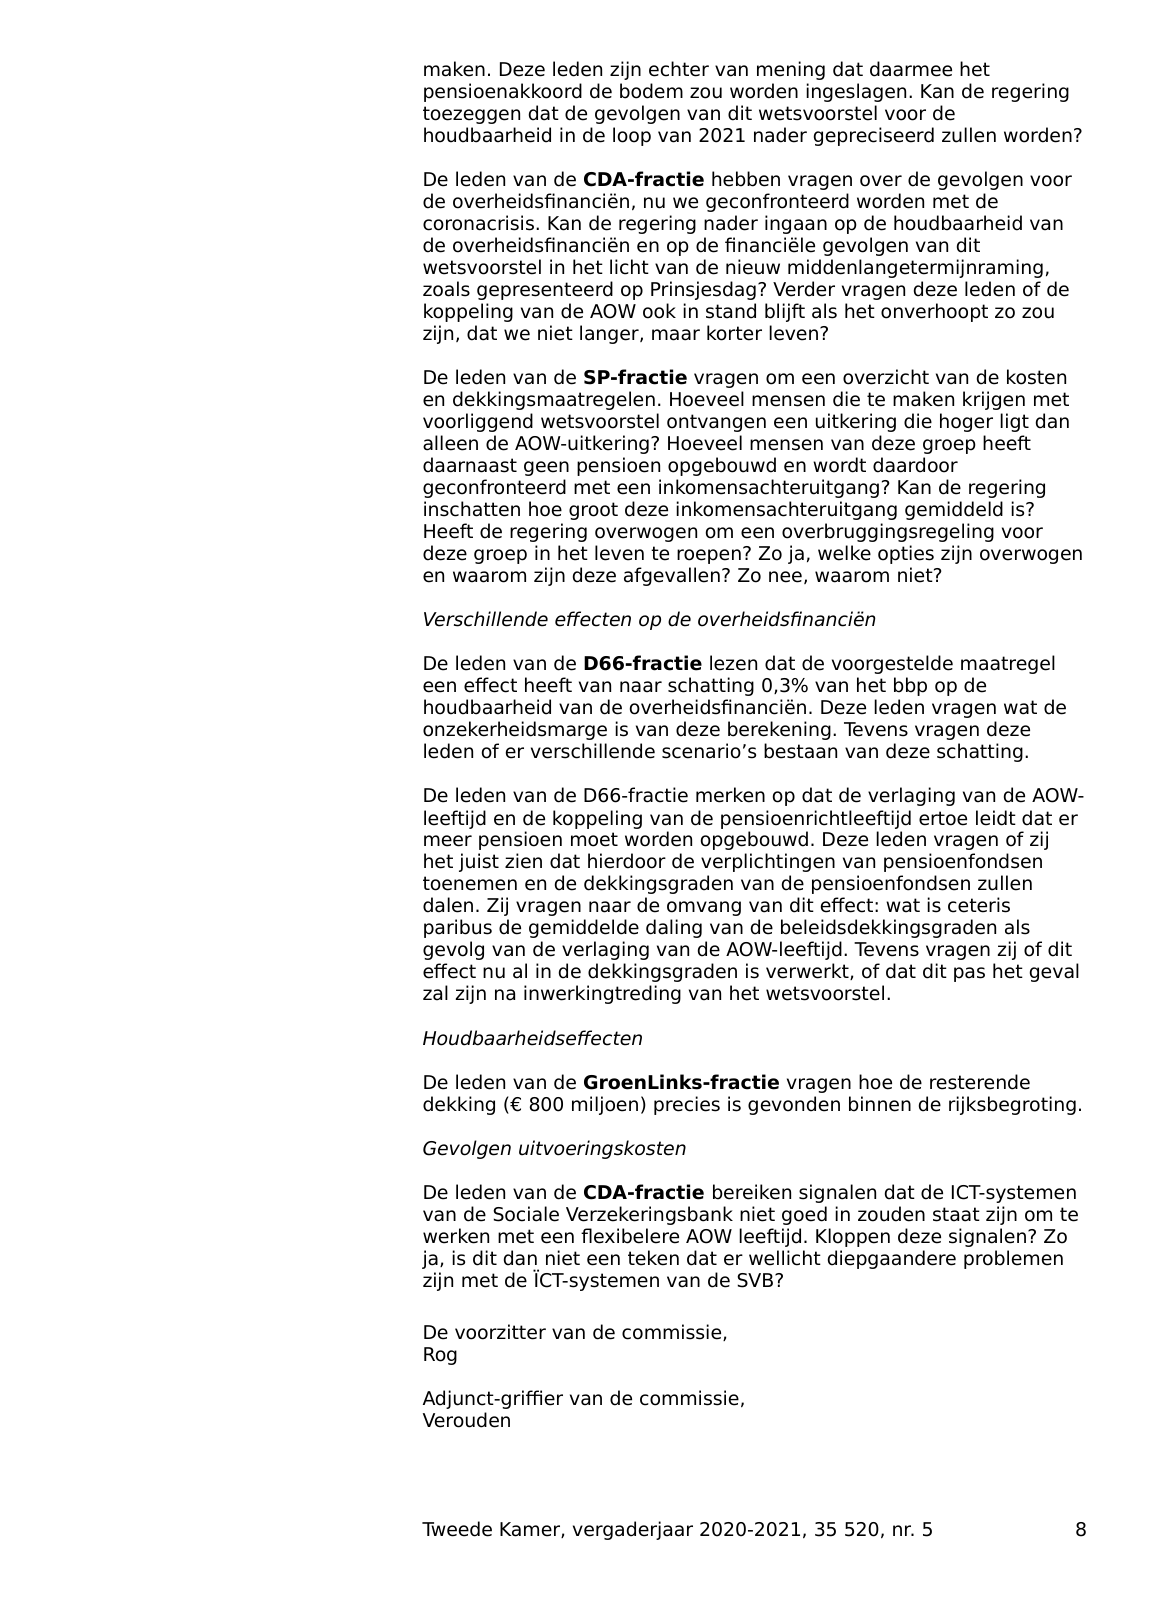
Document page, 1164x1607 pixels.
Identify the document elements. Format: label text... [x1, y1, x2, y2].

text maken. Deze leden zijn echter van mening dat daarmee het pensioenakkoord de bodem zou worden ingeslagen. Kan de regering toezeggen dat de gevolgen van dit wetsvoorstel voor de houdbaarheid in de loop van 2021 nader gepreciseerd zullen worden? [422, 59, 1087, 147]
text De leden van de SP-fractie vragen om een overzicht van de kosten en dekkingsmaatregelen. Hoeveel mensen die te maken krijgen met voorliggend wetsvoorstel ontvangen een uitkering die hoger ligt dan alleen de AOW-uitkering? Hoeveel mensen van deze groep heeft daarnaast geen pensioen opgebouwd en wordt daardoor geconfronteerd met een inkomensachteruitgang? Kan de regering inschatten hoe groot deze inkomensachteruitgang gemiddeld is? Heeft de regering overwogen om een overbruggingsregeling voor deze groep in het leven te roepen? Zo ja, welke opties zijn overwogen en waarom zijn deze afgevallen? Zo nee, waarom niet? [422, 367, 1087, 587]
subtitle Verschillende effecten op de overheidsfinanciën [422, 609, 1087, 631]
text De voorzitter van de commissie, Rog [422, 1322, 1087, 1366]
text De leden van de D66-fractie lezen dat de voorgestelde maatregel een effect heeft van naar schatting 0,3% van het bbp op de houdbaarheid van de overheidsfinanciën. Deze leden vragen wat de onzekerheidsmarge is van deze berekening. Tevens vragen deze leden of er verschillende scenario’s bestaan van deze schatting. [422, 653, 1087, 763]
text De leden van de CDA-fractie bereiken signalen dat de ICT-systemen van de Sociale Verzekeringsbank niet goed in zouden staat zijn om te werken met een flexibelere AOW leeftijd. Kloppen deze signalen? Zo ja, is dit dan niet een teken dat er wellicht diepgaandere problemen zijn met de ÏCT-systemen van de SVB? [422, 1182, 1087, 1292]
subtitle Houdbaarheidseffecten [422, 1027, 1087, 1049]
text De leden van de D66-fractie merken op dat de verlaging van de AOW-leeftijd en de koppeling van de pensioenrichtleeftijd ertoe leidt dat er meer pensioen moet worden opgebouwd. Deze leden vragen of zij het juist zien dat hierdoor de verplichtingen van pensioenfondsen toenemen en de dekkingsgraden van de pensioenfondsen zullen dalen. Zij vragen naar de omvang van dit effect: wat is ceteris paribus de gemiddelde daling van de beleidsdekkingsgraden als gevolg van de verlaging van de AOW-leeftijd. Tevens vragen zij of dit effect nu al in de dekkingsgraden is verwerkt, of dat dit pas het geval zal zijn na inwerkingtreding van het wetsvoorstel. [422, 785, 1087, 1005]
text Adjunct-griffier van de commissie, Verouden [422, 1388, 1087, 1432]
text De leden van de CDA-fractie hebben vragen over de gevolgen voor de overheidsfinanciën, nu we geconfronteerd worden met de coronacrisis. Kan de regering nader ingaan op de houdbaarheid van de overheidsfinanciën en op de financiële gevolgen van dit wetsvoorstel in het licht van de nieuw middenlangetermijnraming, zoals gepresenteerd op Prinsjesdag? Verder vragen deze leden of de koppeling van de AOW ook in stand blijft als het onverhoopt zo zou zijn, dat we niet langer, maar korter leven? [422, 169, 1087, 345]
subtitle Gevolgen uitvoeringskosten [422, 1138, 1087, 1160]
text De leden van de GroenLinks-fractie vragen hoe de resterende dekking (€ 800 miljoen) precies is gevonden binnen de rijksbegroting. [422, 1072, 1087, 1116]
